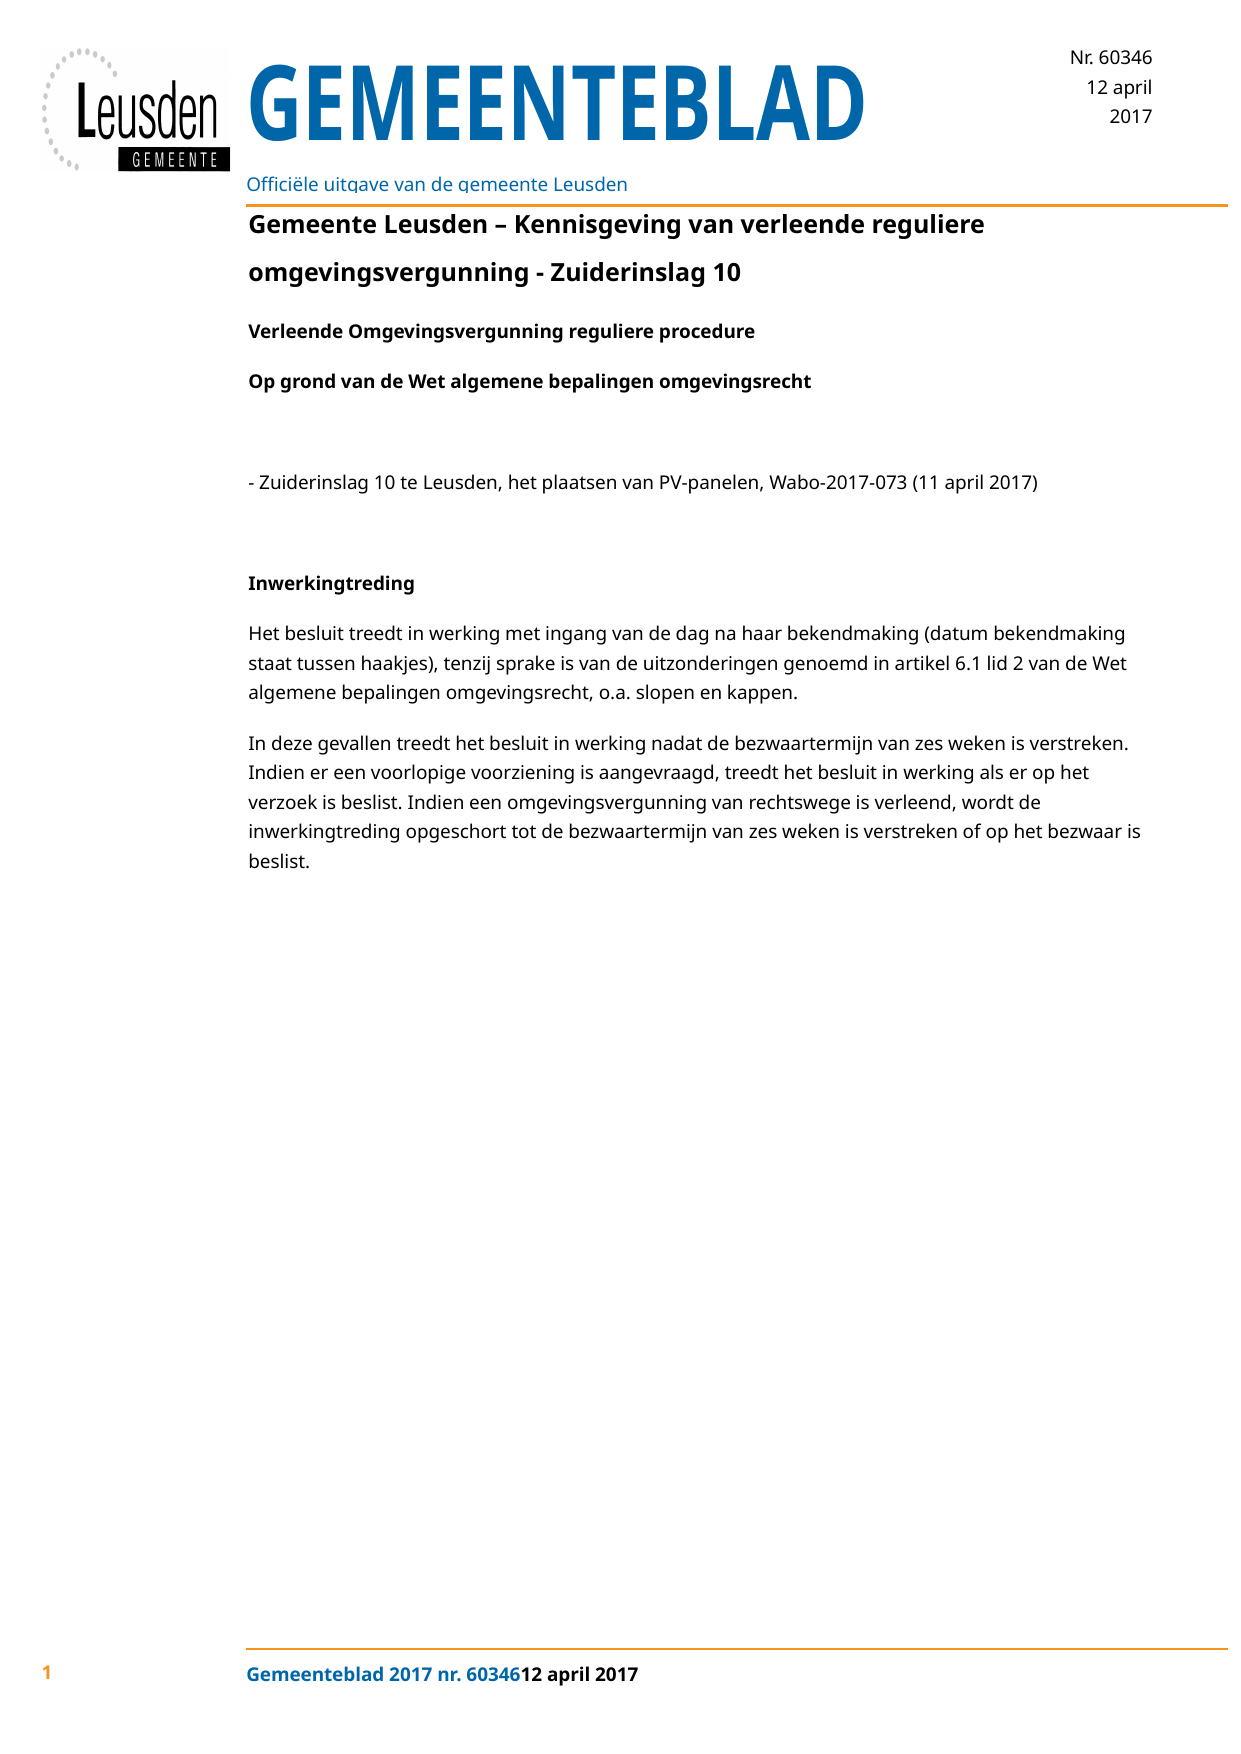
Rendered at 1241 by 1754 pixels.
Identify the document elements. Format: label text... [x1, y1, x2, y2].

text Gemeente Leusden – Kennisgeving van verleende reguliere omgevingsvergunning - Zuiderinslag 10 [248, 207, 1152, 288]
picture [41, 47, 231, 172]
text Verleende Omgevingsvergunning reguliere procedure [248, 318, 1152, 344]
text Op grond van de Wet algemene bepalingen omgevingsrecht [248, 368, 1152, 394]
text In deze gevallen treedt het besluit in werking nadat de bezwaartermijn van zes weken is verstreken. Indien er een voorlopige voorziening is aangevraagd, treedt het besluit in werking als er op het verzoek is beslist. Indien een omgevingsvergunning van rechtswege is verleend, wordt de inwerkingtreding opgeschort tot de bezwaartermijn van zes weken is verstreken of op het bezwaar is beslist. [248, 730, 1152, 874]
text - Zuiderinslag 10 te Leusden, het plaatsen van PV-panelen, Wabo-2017-073 (11 april 2017) [248, 469, 1152, 495]
text Het besluit treedt in werking met ingang van de dag na haar bekendmaking (datum bekendmaking staat tussen haakjes), tenzij sprake is van de uitzonderingen genoemd in artikel 6.1 lid 2 van de Wet algemene bepalingen omgevingsrecht, o.a. slopen en kappen. [248, 620, 1152, 705]
text Inwerkingtreding [248, 570, 1152, 596]
